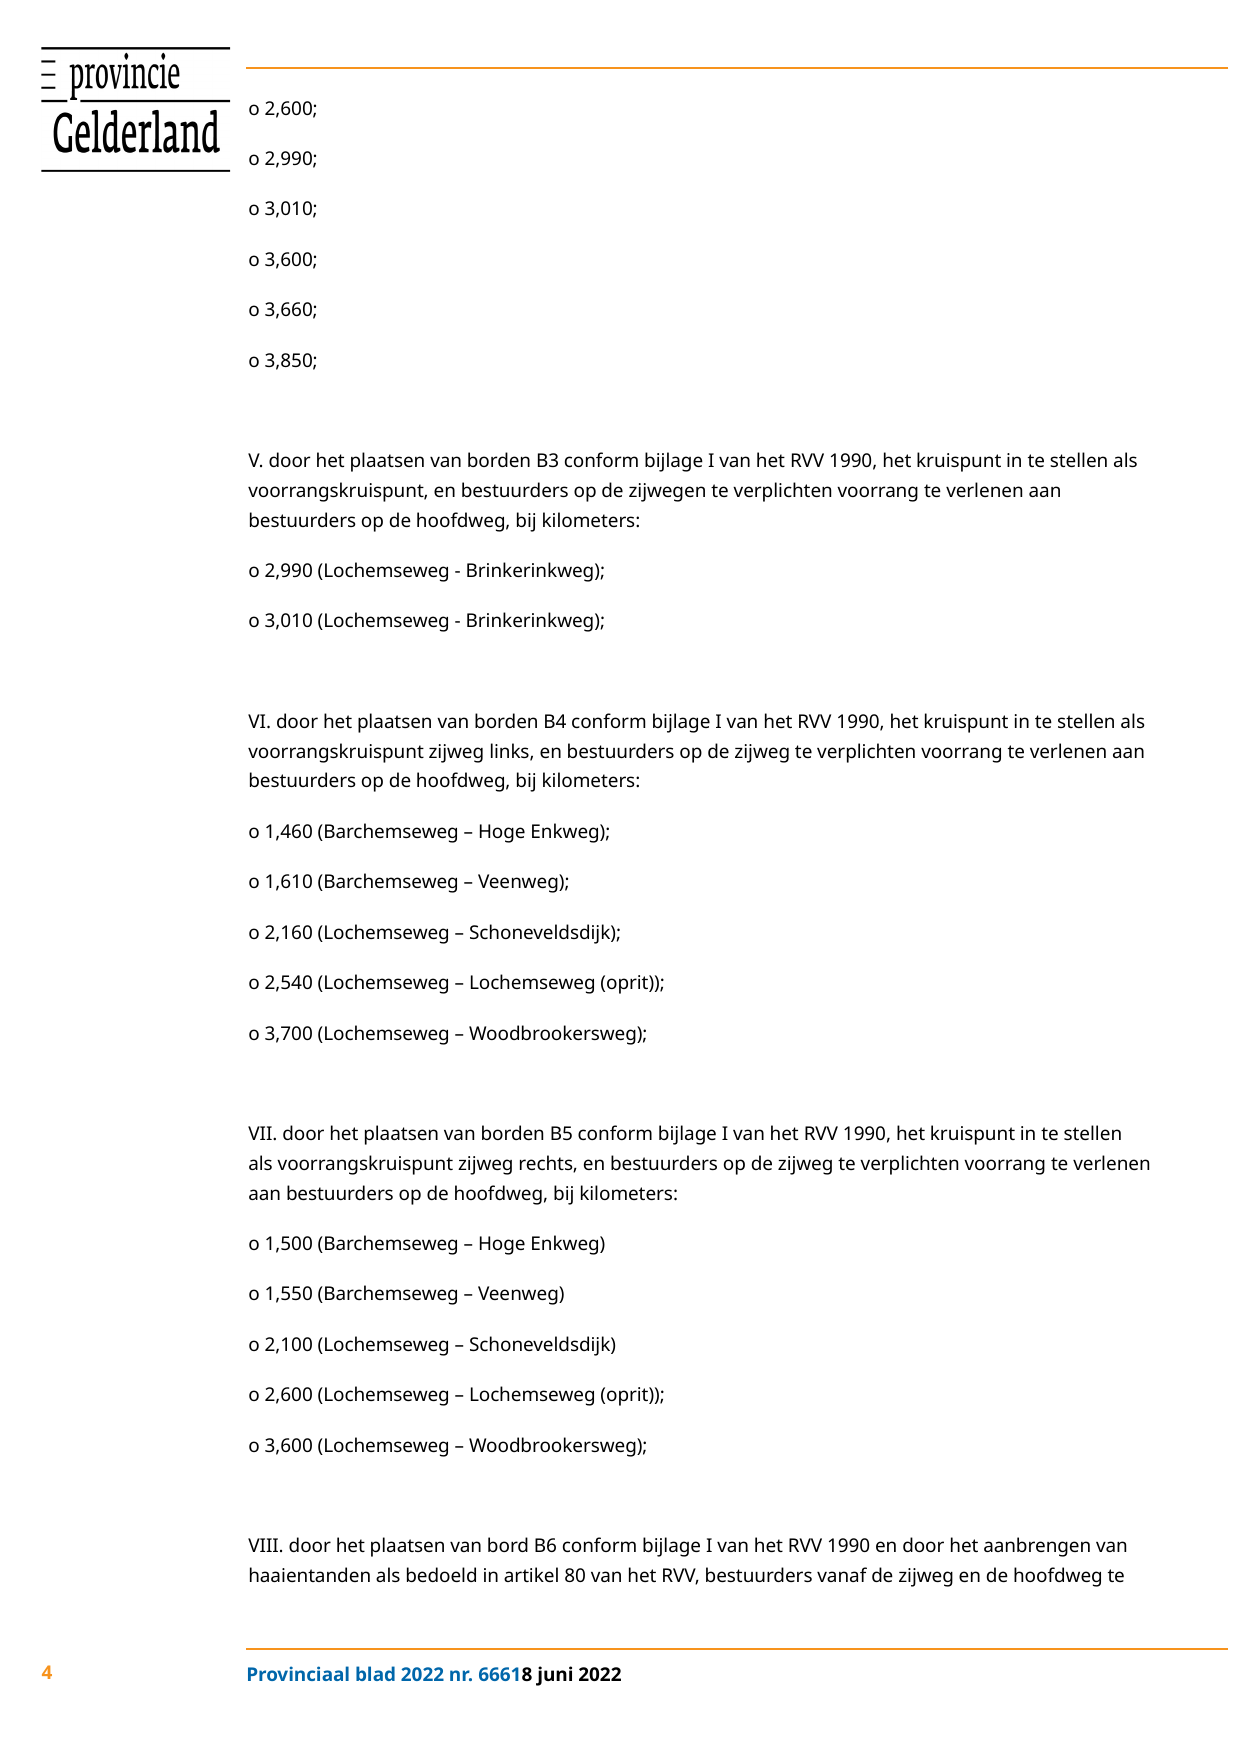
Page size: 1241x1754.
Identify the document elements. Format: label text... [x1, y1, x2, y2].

text o 3,660; [248, 296, 1152, 322]
text o 1,500 (Barchemseweg – Hoge Enkweg) [248, 1230, 1152, 1256]
text o 2,990 (Lochemseweg - Brinkerinkweg); [248, 557, 1152, 583]
text o 3,850; [248, 347, 1152, 373]
text o 1,460 (Barchemseweg – Hoge Enkweg); [248, 818, 1152, 844]
text o 2,100 (Lochemseweg – Schoneveldsdijk) [248, 1331, 1152, 1357]
text o 1,550 (Barchemseweg – Veenweg) [248, 1281, 1152, 1306]
text o 2,160 (Lochemseweg – Schoneveldsdijk); [248, 919, 1152, 945]
text VII. door het plaatsen van borden B5 conform bijlage I van het RVV 1990, het kruispunt in te stellen als voorrangskruispunt zijweg rechts, en bestuurders op de zijweg te verplichten voorrang te verlenen aan bestuurders op de hoofdweg, bij kilometers: [248, 1121, 1152, 1206]
text o 3,600 (Lochemseweg – Woodbrookersweg); [248, 1432, 1152, 1458]
text o 3,600; [248, 246, 1152, 272]
text o 1,610 (Barchemseweg – Veenweg); [248, 868, 1152, 894]
text o 2,990; [248, 145, 1152, 171]
text o 2,600; [248, 95, 1152, 121]
text o 3,700 (Lochemseweg – Woodbrookersweg); [248, 1020, 1152, 1046]
text VIII. door het plaatsen van bord B6 conform bijlage I van het RVV 1990 en door het aanbrengen van haaientanden als bedoeld in artikel 80 van het RVV, bestuurders vanaf de zijweg en de hoofdweg te [248, 1533, 1152, 1588]
text V. door het plaatsen van borden B3 conform bijlage I van het RVV 1990, het kruispunt in te stellen als voorrangskruispunt, en bestuurders op de zijwegen te verplichten voorrang te verlenen aan bestuurders op de hoofdweg, bij kilometers: [248, 448, 1152, 533]
picture [41, 47, 231, 172]
text VI. door het plaatsen van borden B4 conform bijlage I van het RVV 1990, het kruispunt in te stellen als voorrangskruispunt zijweg links, en bestuurders op de zijweg te verplichten voorrang te verlenen aan bestuurders op de hoofdweg, bij kilometers: [248, 708, 1152, 793]
text o 3,010; [248, 196, 1152, 221]
text o 2,600 (Lochemseweg – Lochemseweg (oprit)); [248, 1381, 1152, 1407]
text o 2,540 (Lochemseweg – Lochemseweg (oprit)); [248, 969, 1152, 995]
text o 3,010 (Lochemseweg - Brinkerinkweg); [248, 608, 1152, 633]
